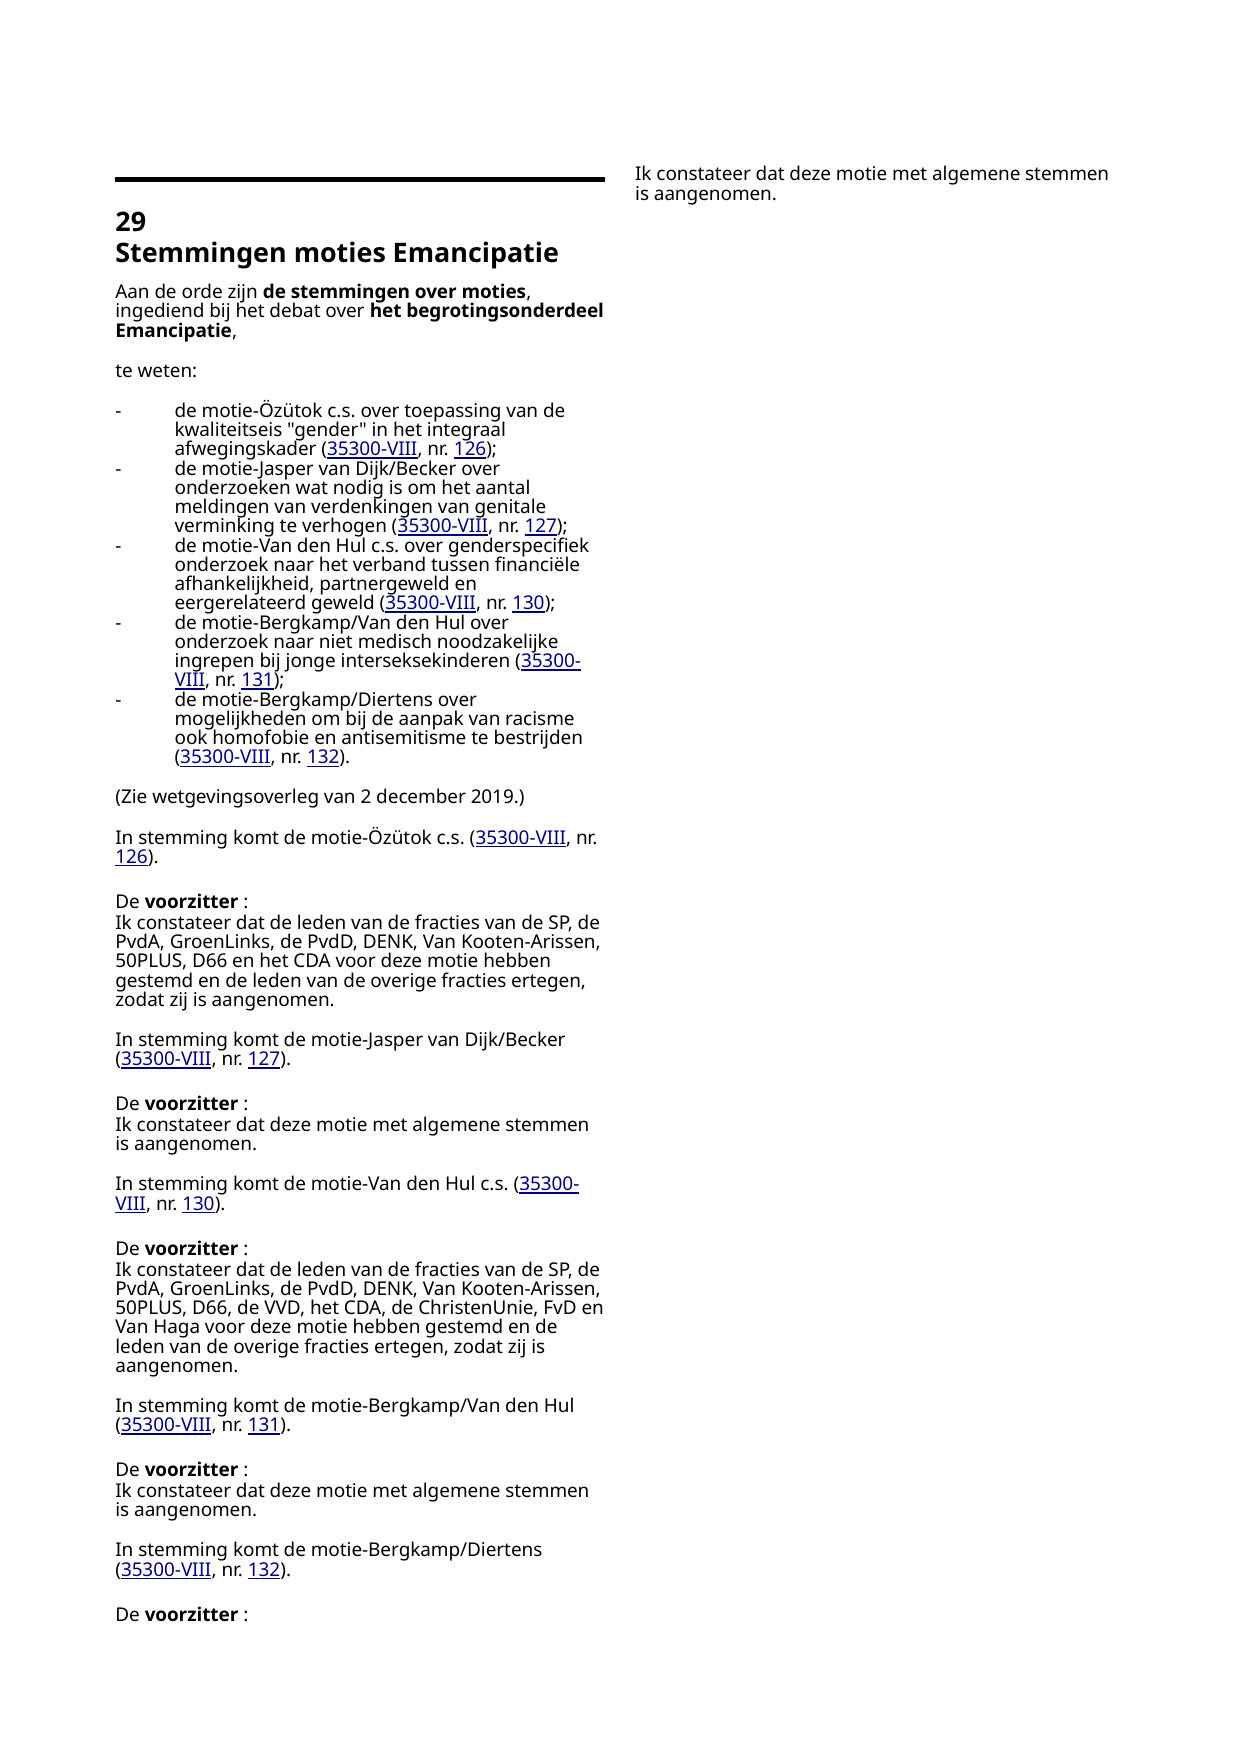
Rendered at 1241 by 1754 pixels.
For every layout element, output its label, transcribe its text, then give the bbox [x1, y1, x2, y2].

text In stemming komt de motie-Bergkamp/Diertens (35300-VIII, nr. 132). [115, 1541, 605, 1580]
text In stemming komt de motie-Jasper van Dijk/Becker (35300-VIII, nr. 127). [115, 1031, 605, 1069]
text De voorzitter : [115, 1090, 605, 1116]
text De voorzitter : [115, 1456, 605, 1482]
text In stemming komt de motie-Van den Hul c.s. (35300-VIII, nr. 130). [115, 1175, 605, 1214]
text Stemmingen moties Emancipatie [115, 239, 605, 283]
text 29 [115, 203, 605, 239]
text In stemming komt de motie-Özütok c.s. (35300-VIII, nr. 126). [115, 829, 605, 867]
text Ik constateer dat deze motie met algemene stemmen is aangenomen. [635, 165, 1125, 204]
text De voorzitter : [115, 1235, 605, 1261]
text te weten: [115, 362, 605, 381]
text De voorzitter : [115, 1601, 605, 1627]
list de motie-Özütok c.s. over toepassing van de kwaliteitseis "gender" in het integraal afwegingskader (35300-VIII, nr. 126); [115, 402, 605, 459]
text In stemming komt de motie-Bergkamp/Van den Hul (35300-VIII, nr. 131). [115, 1397, 605, 1436]
text Aan de orde zijn de stemmingen over moties, ingediend bij het debat over het begrotingsonderdeel Emancipatie, [115, 283, 605, 341]
text Ik constateer dat de leden van de fracties van de SP, de PvdA, GroenLinks, de PvdD, DENK, Van Kooten-Arissen, 50PLUS, D66, de VVD, het CDA, de ChristenUnie, FvD en Van Haga voor deze motie hebben gestemd en de leden van de overige fracties ertegen, zodat zij is aangenomen. [115, 1261, 605, 1376]
text Ik constateer dat deze motie met algemene stemmen is aangenomen. [115, 1482, 605, 1521]
list de motie-Jasper van Dijk/Becker over onderzoeken wat nodig is om het aantal meldingen van verdenkingen van genitale verminking te verhogen (35300-VIII, nr. 127); [115, 459, 605, 537]
text Ik constateer dat deze motie met algemene stemmen is aangenomen. [115, 1116, 605, 1154]
text (Zie wetgevingsoverleg van 2 december 2019.) [115, 788, 605, 808]
list de motie-Bergkamp/Diertens over mogelijkheden om bij de aanpak van racisme ook homofobie en antisemitisme te bestrijden (35300-VIII, nr. 132). [115, 691, 605, 768]
text De voorzitter : [115, 888, 605, 914]
text Ik constateer dat de leden van de fracties van de SP, de PvdA, GroenLinks, de PvdD, DENK, Van Kooten-Arissen, 50PLUS, D66 en het CDA voor deze motie hebben gestemd en de leden van de overige fracties ertegen, zodat zij is aangenomen. [115, 914, 605, 1010]
list de motie-Van den Hul c.s. over genderspecifiek onderzoek naar het verband tussen financiële afhankelijkheid, partnergeweld en eergerelateerd geweld (35300-VIII, nr. 130); [115, 537, 605, 614]
list de motie-Bergkamp/Van den Hul over onderzoek naar niet medisch noodzakelijke ingrepen bij jonge interseksekinderen (35300-VIII, nr. 131); [115, 614, 605, 691]
